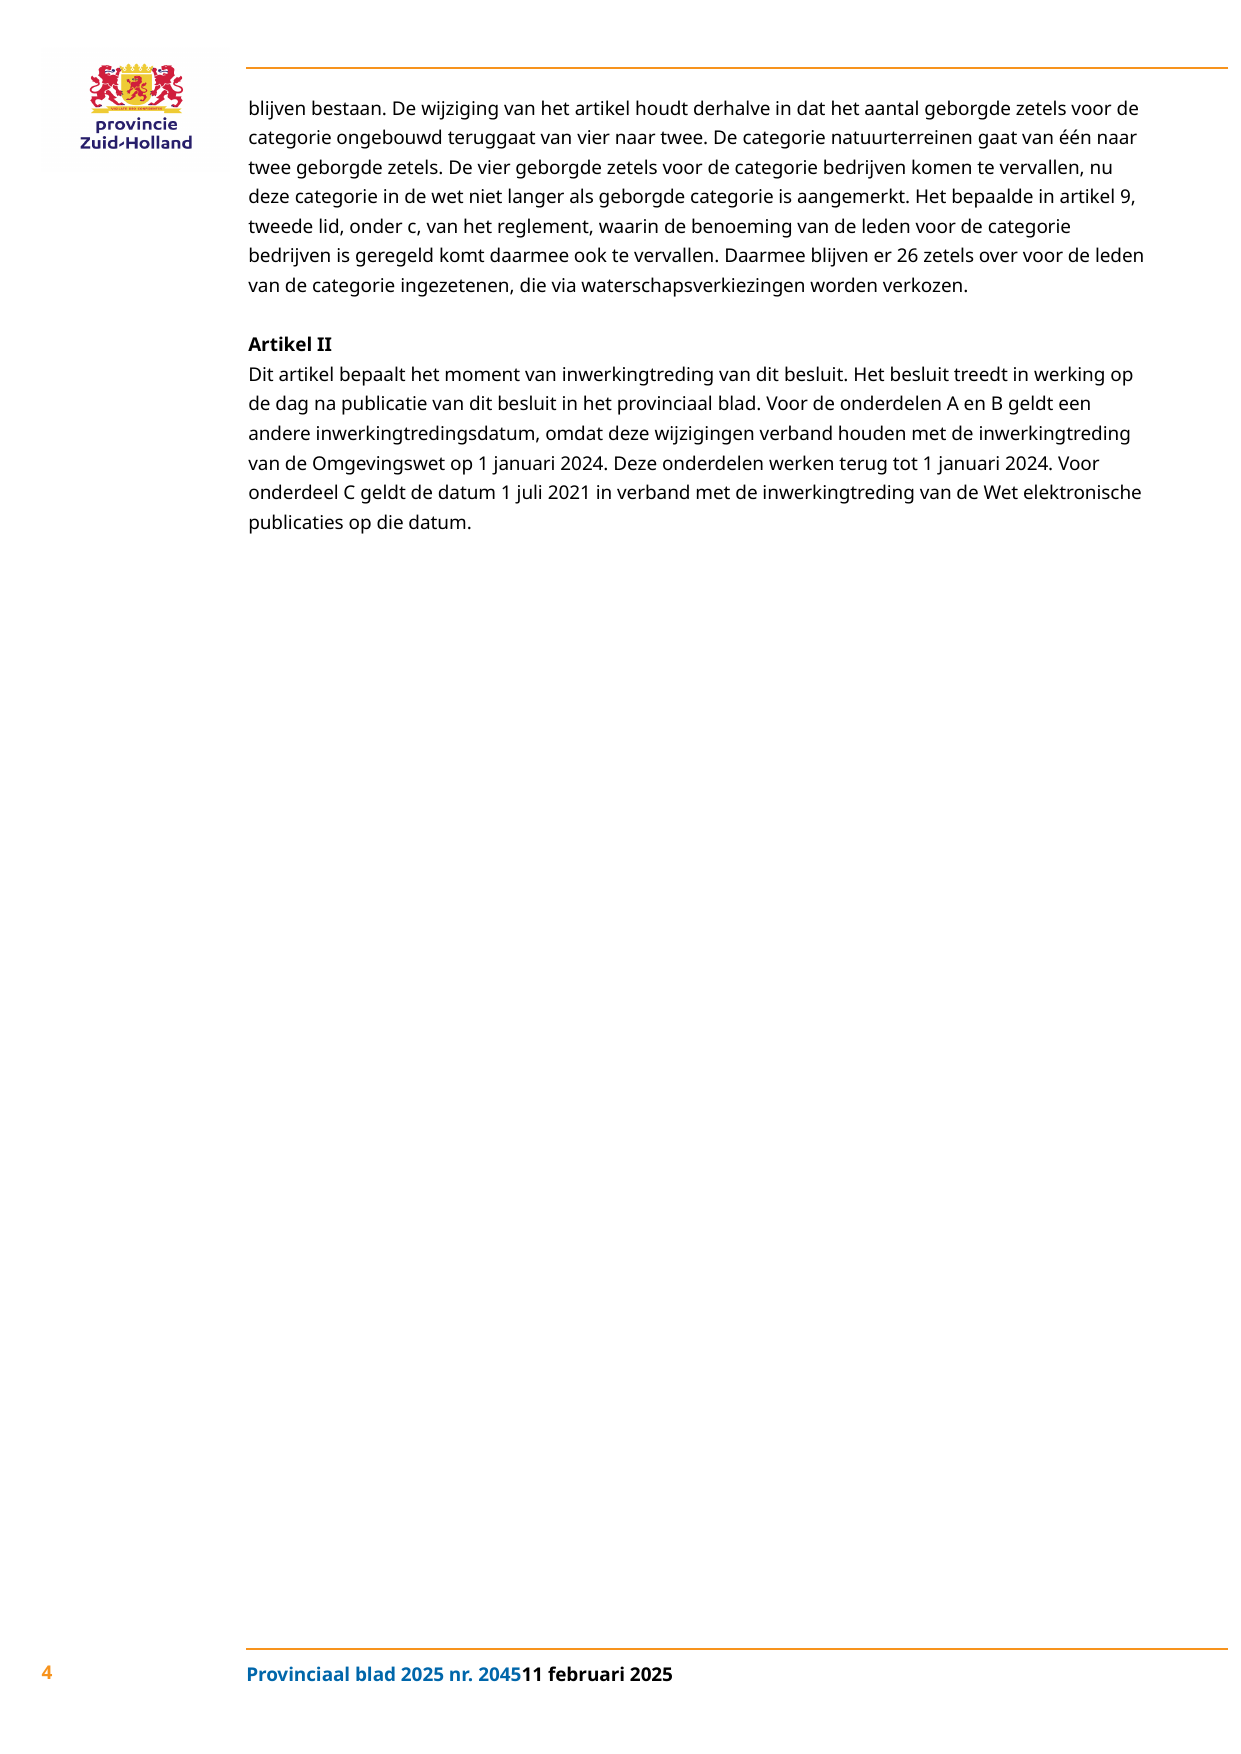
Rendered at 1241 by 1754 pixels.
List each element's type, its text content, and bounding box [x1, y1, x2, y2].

picture [41, 47, 231, 172]
text Dit artikel bepaalt het moment van inwerkingtreding van dit besluit. Het besluit treedt in werking op de dag na publicatie van dit besluit in het provinciaal blad. Voor de onderdelen A en B geldt een andere inwerkingtredingsdatum, omdat deze wijzigingen verband houden met de inwerkingtreding van de Omgevingswet op 1 januari 2024. Deze onderdelen werken terug tot 1 januari 2024. Voor onderdeel C geldt de datum 1 juli 2021 in verband met de inwerkingtreding van de Wet elektronische publicaties op die datum. [248, 361, 1152, 535]
text Artikel II [248, 331, 1152, 357]
text blijven bestaan. De wijziging van het artikel houdt derhalve in dat het aantal geborgde zetels voor de categorie ongebouwd teruggaat van vier naar twee. De categorie natuurterreinen gaat van één naar twee geborgde zetels. De vier geborgde zetels voor de categorie bedrijven komen te vervallen, nu deze categorie in de wet niet langer als geborgde categorie is aangemerkt. Het bepaalde in artikel 9, tweede lid, onder c, van het reglement, waarin de benoeming van de leden voor de categorie bedrijven is geregeld komt daarmee ook te vervallen. Daarmee blijven er 26 zetels over voor de leden van de categorie ingezetenen, die via waterschapsverkiezingen worden verkozen. [248, 95, 1152, 298]
